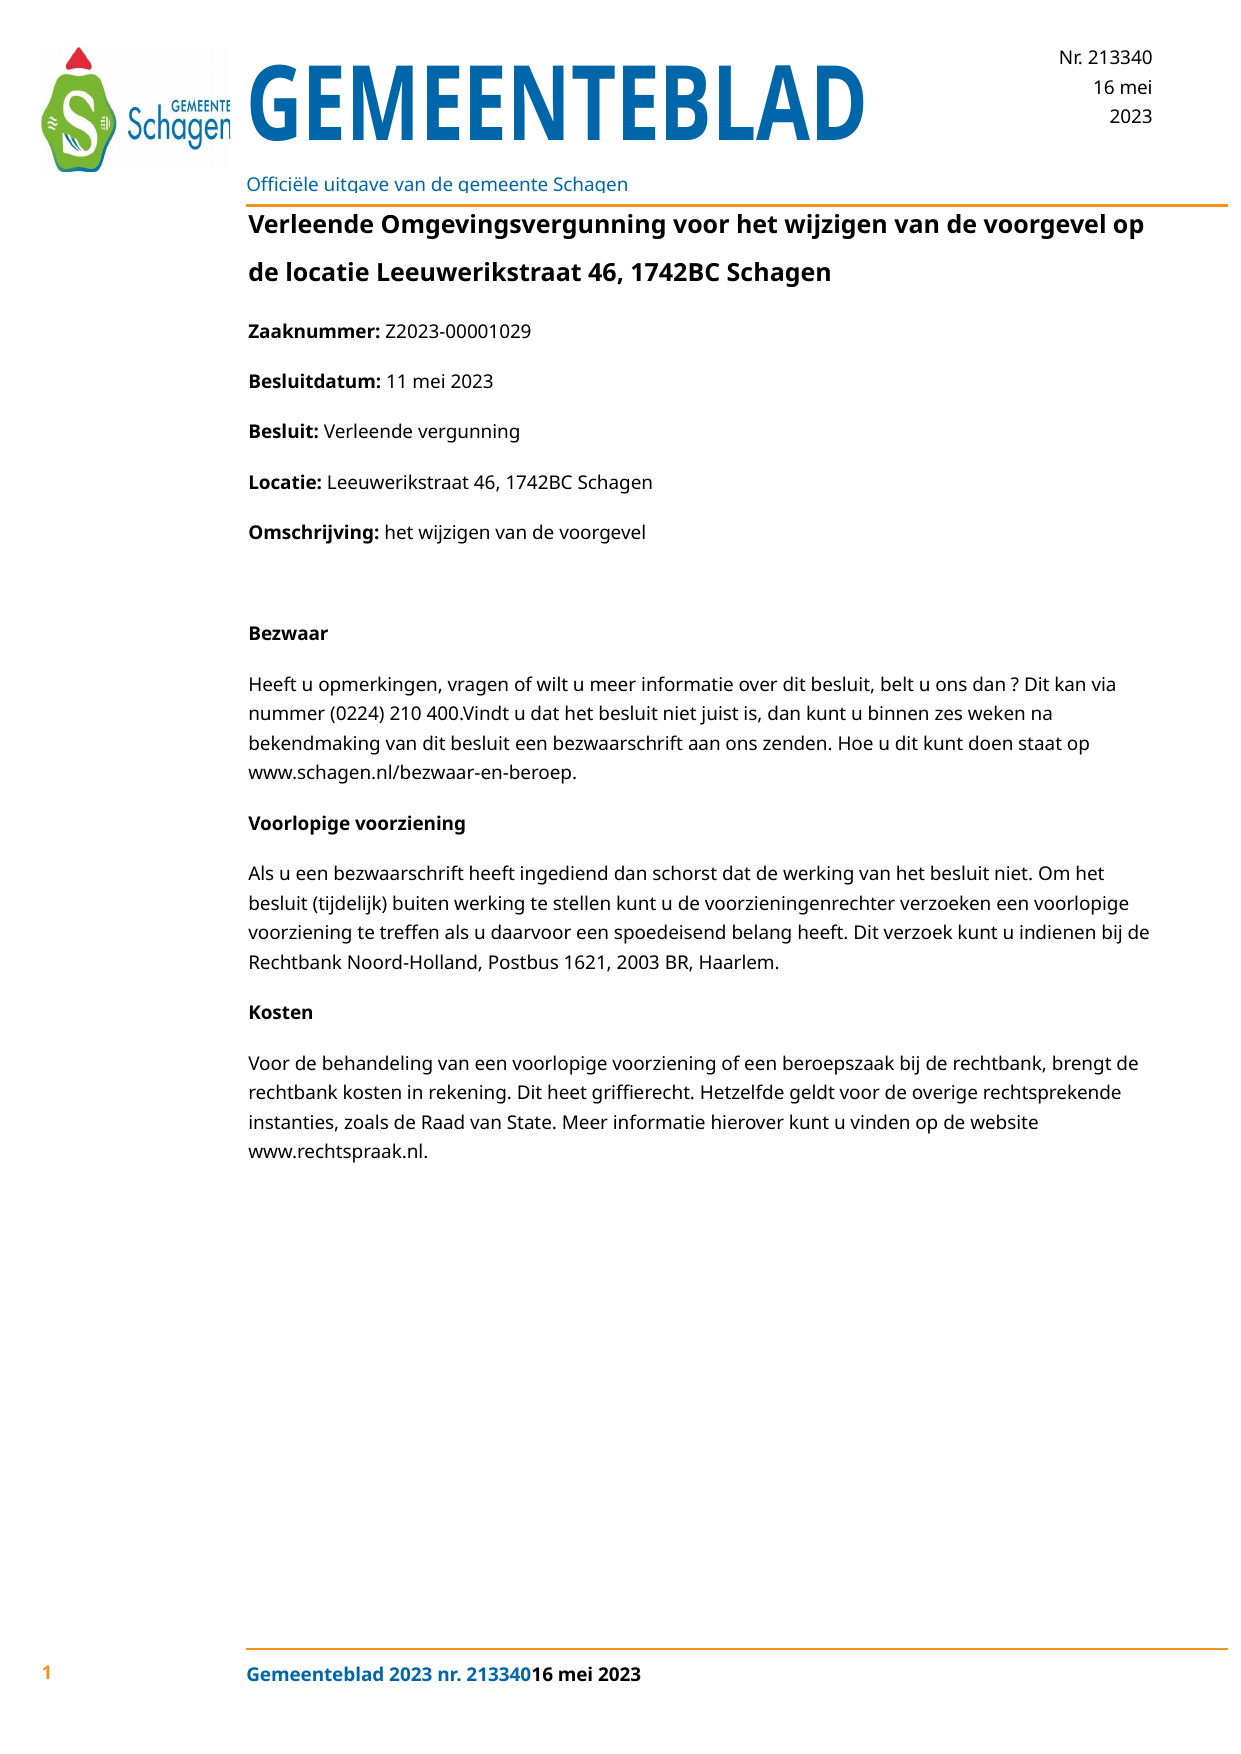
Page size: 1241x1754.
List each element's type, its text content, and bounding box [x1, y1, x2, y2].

text Kosten [248, 999, 1152, 1025]
text Voor de behandeling van een voorlopige voorziening of een beroepszaak bij de rechtbank, brengt de rechtbank kosten in rekening. Dit heet griffierecht. Hetzelfde geldt voor de overige rechtsprekende instanties, zoals de Raad van State. Meer informatie hierover kunt u vinden op de website www.rechtspraak.nl. [248, 1050, 1152, 1164]
text Verleende Omgevingsvergunning voor het wijzigen van de voorgevel op de locatie Leeuwerikstraat 46, 1742BC Schagen [248, 207, 1152, 288]
text Voorlopige voorziening [248, 810, 1152, 836]
text Bezwaar [248, 620, 1152, 646]
text Als u een bezwaarschrift heeft ingediend dan schorst dat de werking van het besluit niet. Om het besluit (tijdelijk) buiten werking te stellen kunt u de voorzieningenrechter verzoeken een voorlopige voorziening te treffen als u daarvoor een spoedeisend belang heeft. Dit verzoek kunt u indienen bij de Rechtbank Noord-Holland, Postbus 1621, 2003 BR, Haarlem. [248, 860, 1152, 975]
text Zaaknummer: Z2023-00001029 [248, 318, 1152, 344]
picture [41, 47, 231, 172]
text Locatie: Leeuwerikstraat 46, 1742BC Schagen [248, 469, 1152, 495]
text Besluitdatum: 11 mei 2023 [248, 368, 1152, 394]
text Besluit: Verleende vergunning [248, 419, 1152, 444]
text Heeft u opmerkingen, vragen of wilt u meer informatie over dit besluit, belt u ons dan ? Dit kan via nummer (0224) 210 400.Vindt u dat het besluit niet juist is, dan kunt u binnen zes weken na bekendmaking van dit besluit een bezwaarschrift aan ons zenden. Hoe u dit kunt doen staat op www.schagen.nl/bezwaar-en-beroep. [248, 671, 1152, 785]
text Omschrijving: het wijzigen van de voorgevel [248, 519, 1152, 545]
